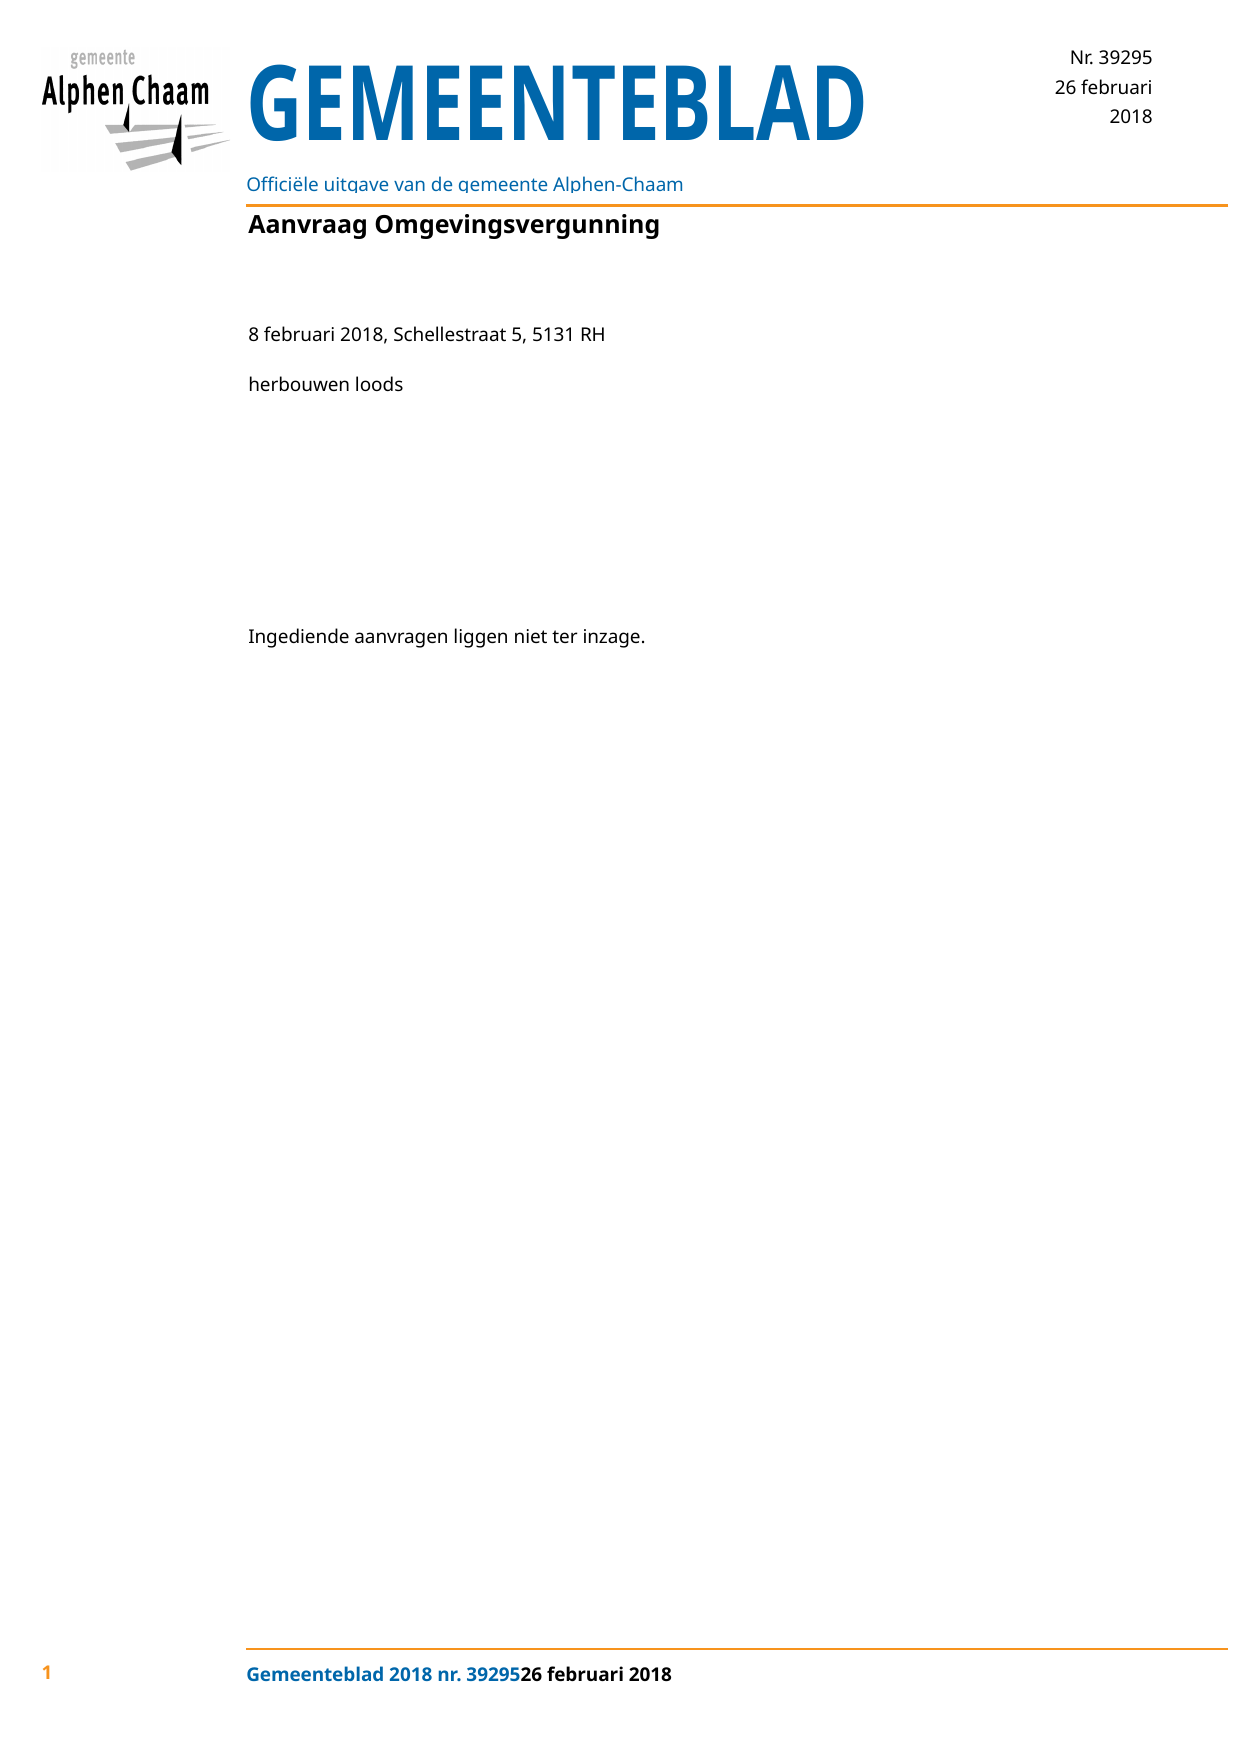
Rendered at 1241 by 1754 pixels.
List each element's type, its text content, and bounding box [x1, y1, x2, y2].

text Ingediende aanvragen liggen niet ter inzage. [248, 623, 1152, 649]
text 8 februari 2018, Schellestraat 5, 5131 RH [248, 321, 1152, 346]
text herbouwen loods [248, 371, 1152, 397]
picture [41, 47, 231, 172]
text Aanvraag Omgevingsvergunning [248, 207, 1152, 241]
